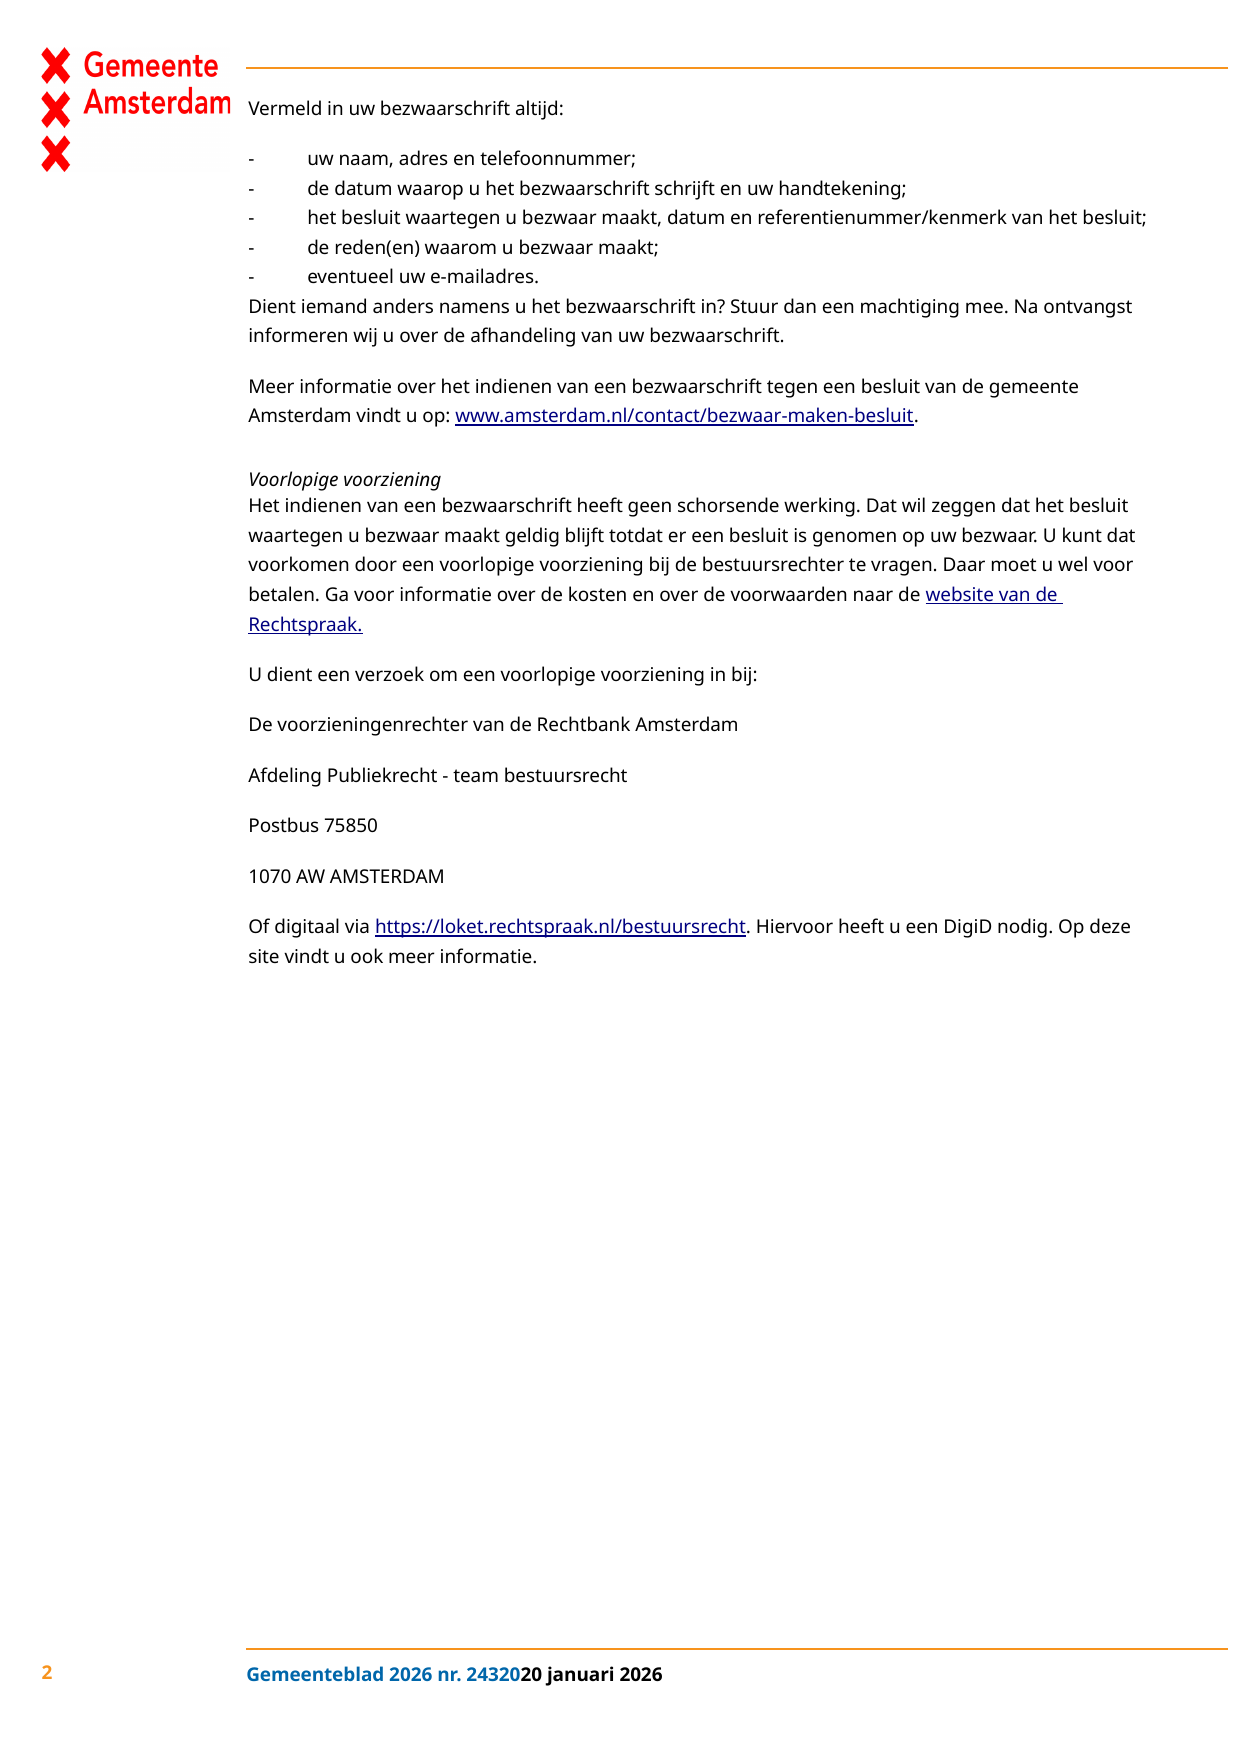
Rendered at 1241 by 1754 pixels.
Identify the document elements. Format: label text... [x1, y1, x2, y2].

text Het indienen van een bezwaarschrift heeft geen schorsende werking. Dat wil zeggen dat het besluit waartegen u bezwaar maakt geldig blijft totdat er een besluit is genomen op uw bezwaar. U kunt dat voorkomen door een voorlopige voorziening bij de bestuursrechter te vragen. Daar moet u wel voor betalen. Ga voor informatie over de kosten en over de voorwaarden naar de website van de Rechtspraak. [248, 492, 1152, 636]
list het besluit waartegen u bezwaar maakt, datum en referentienummer/kenmerk van het besluit; [248, 204, 1152, 230]
text Dient iemand anders namens u het bezwaarschrift in? Stuur dan een machtiging mee. Na ontvangst informeren wij u over de afhandeling van uw bezwaarschrift. [248, 293, 1152, 348]
list uw naam, adres en telefoonnummer; [248, 145, 1152, 171]
text Meer informatie over het indienen van een bezwaarschrift tegen een besluit van de gemeente Amsterdam vindt u op: www.amsterdam.nl/contact/bezwaar-maken-besluit. [248, 373, 1152, 428]
text De voorzieningenrechter van de Rechtbank Amsterdam [248, 712, 1152, 737]
text Of digitaal via https://loket.rechtspraak.nl/bestuursrecht. Hiervoor heeft u een DigiD nodig. Op deze site vindt u ook meer informatie. [248, 913, 1152, 968]
text 1070 AW AMSTERDAM [248, 863, 1152, 888]
text Afdeling Publiekrecht - team bestuursrecht [248, 762, 1152, 788]
text U dient een verzoek om een voorlopige voorziening in bij: [248, 661, 1152, 687]
list eventueel uw e-mailadres. [248, 263, 1152, 289]
text Postbus 75850 [248, 812, 1152, 838]
list de reden(en) waarom u bezwaar maakt; [248, 234, 1152, 260]
picture [41, 47, 231, 172]
text Vermeld in uw bezwaarschrift altijd: [248, 95, 1152, 121]
list de datum waarop u het bezwaarschrift schrijft en uw handtekening; [248, 175, 1152, 201]
text Voorlopige voorziening [248, 467, 1152, 492]
